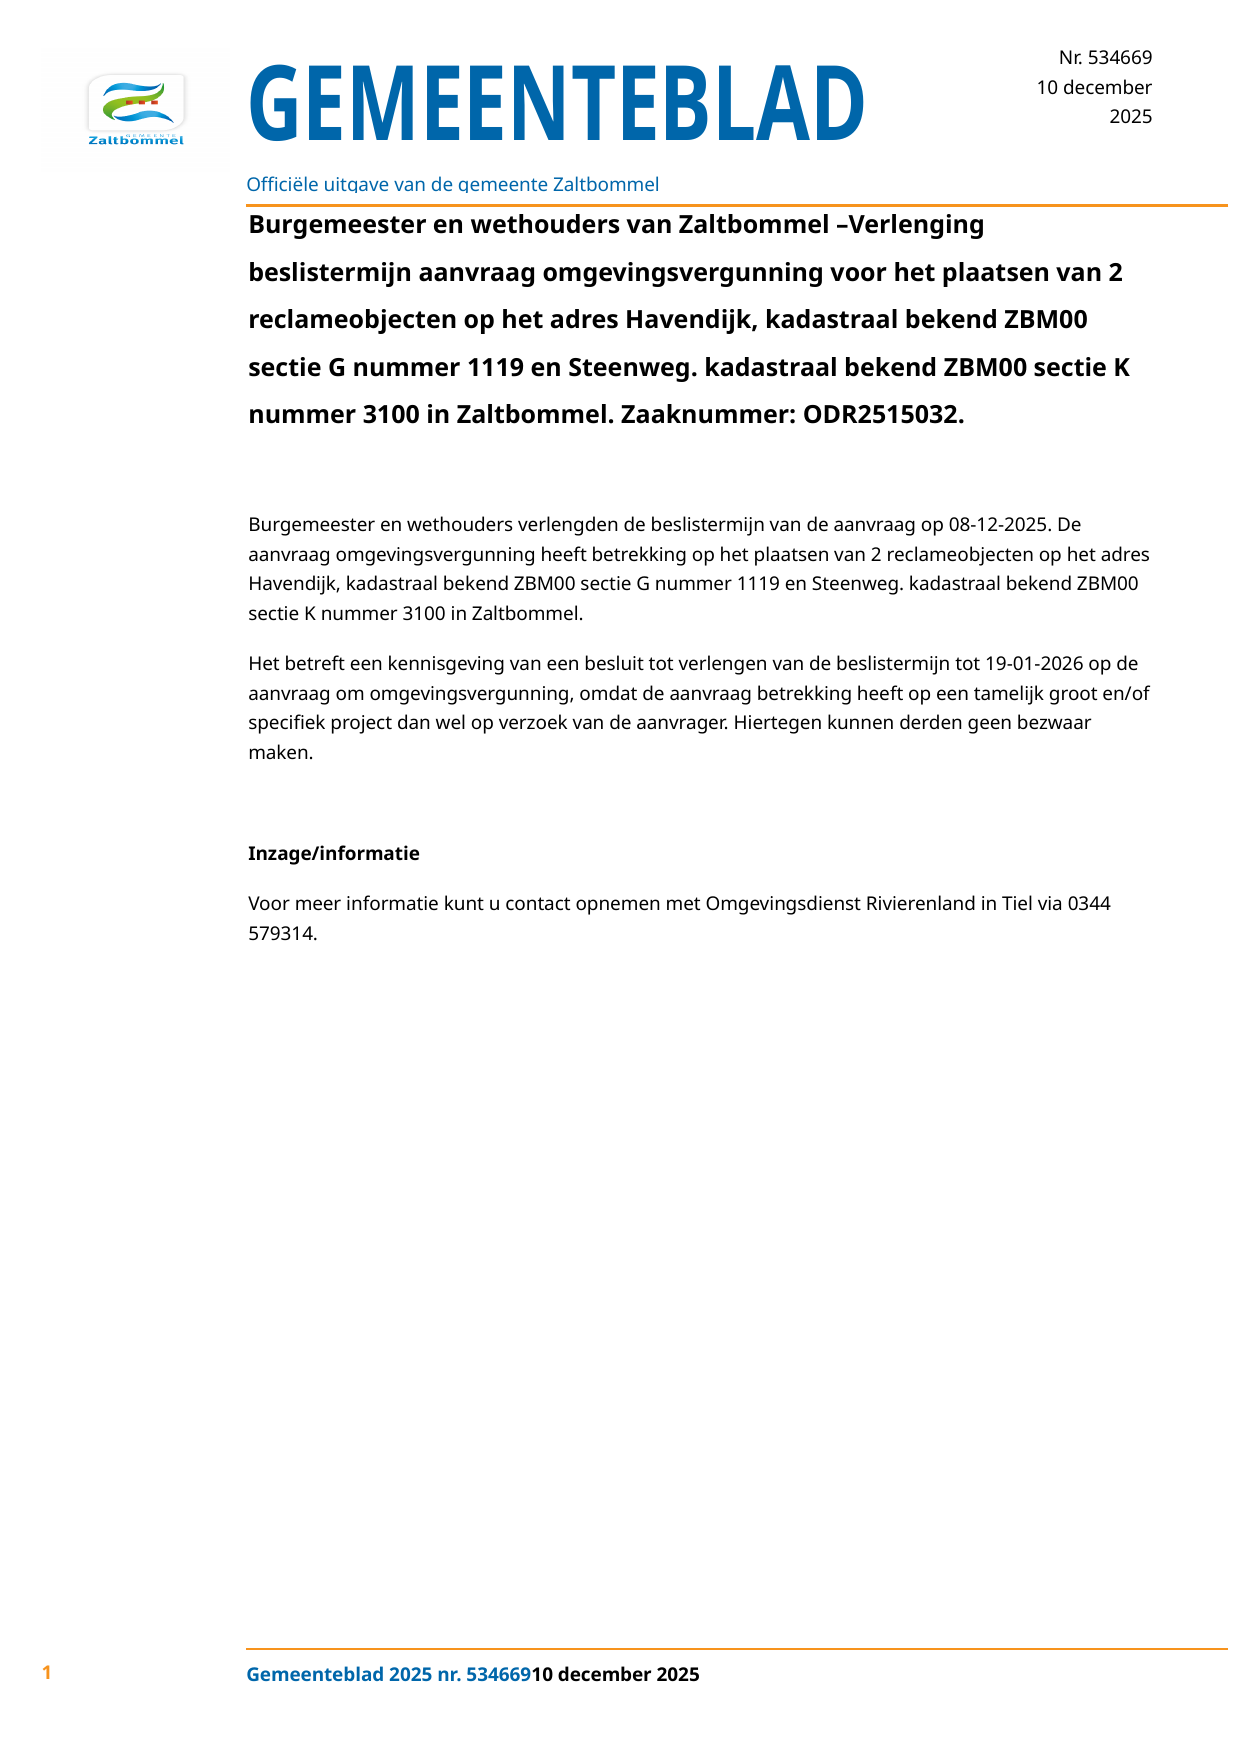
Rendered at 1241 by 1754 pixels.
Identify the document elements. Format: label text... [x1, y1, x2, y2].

text Inzage/informatie [248, 840, 1152, 866]
text Burgemeester en wethouders van Zaltbommel –Verlenging beslistermijn aanvraag omgevingsvergunning voor het plaatsen van 2 reclameobjecten op het adres Havendijk, kadastraal bekend ZBM00 sectie G nummer 1119 en Steenweg. kadastraal bekend ZBM00 sectie K nummer 3100 in Zaltbommel. Zaaknummer: ODR2515032. [248, 207, 1152, 431]
text Het betreft een kennisgeving van een besluit tot verlengen van de beslistermijn tot 19-01-2026 op de aanvraag om omgevingsvergunning, omdat de aanvraag betrekking heeft op een tamelijk groot en/of specifiek project dan wel op verzoek van de aanvrager. Hiertegen kunnen derden geen bezwaar maken. [248, 650, 1152, 765]
picture [41, 47, 231, 172]
text Burgemeester en wethouders verlengden de beslistermijn van de aanvraag op 08-12-2025. De aanvraag omgevingsvergunning heeft betrekking op het plaatsen van 2 reclameobjecten op het adres Havendijk, kadastraal bekend ZBM00 sectie G nummer 1119 en Steenweg. kadastraal bekend ZBM00 sectie K nummer 3100 in Zaltbommel. [248, 511, 1152, 626]
text Voor meer informatie kunt u contact opnemen met Omgevingsdienst Rivierenland in Tiel via 0344 579314. [248, 890, 1152, 946]
